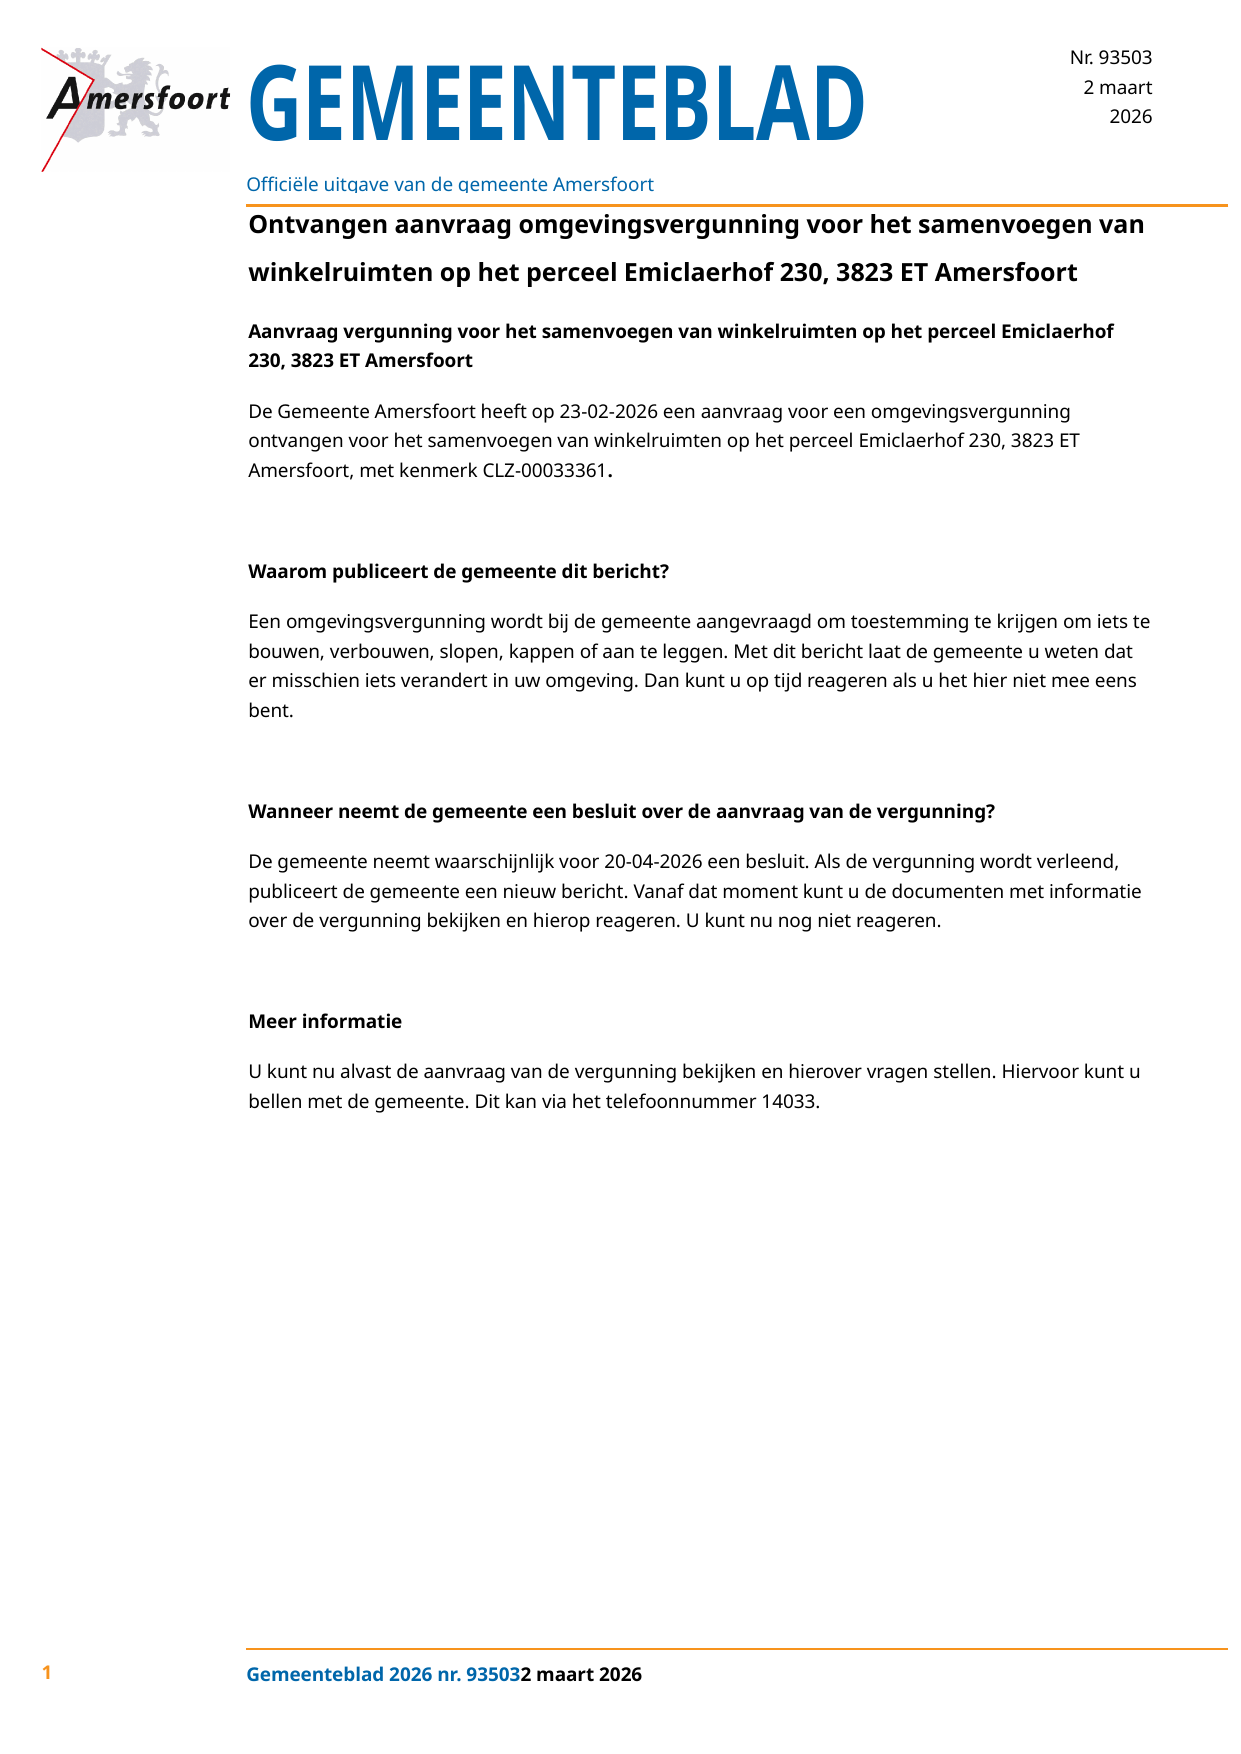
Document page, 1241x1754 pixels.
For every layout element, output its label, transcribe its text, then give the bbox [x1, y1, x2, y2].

text De Gemeente Amersfoort heeft op 23-02-2026 een aanvraag voor een omgevingsvergunning ontvangen voor het samenvoegen van winkelruimten op het perceel Emiclaerhof 230, 3823 ET Amersfoort, met kenmerk CLZ-00033361. [248, 398, 1152, 483]
text Aanvraag vergunning voor het samenvoegen van winkelruimten op het perceel Emiclaerhof 230, 3823 ET Amersfoort [248, 318, 1152, 373]
picture [41, 47, 231, 172]
text Waarom publiceert de gemeente dit bericht? [248, 558, 1152, 584]
text Meer informatie [248, 1008, 1152, 1034]
text Wanneer neemt de gemeente een besluit over de aanvraag van de vergunning? [248, 798, 1152, 824]
text Ontvangen aanvraag omgevingsvergunning voor het samenvoegen van winkelruimten op het perceel Emiclaerhof 230, 3823 ET Amersfoort [248, 207, 1152, 288]
text U kunt nu alvast de aanvraag van de vergunning bekijken en hierover vragen stellen. Hiervoor kunt u bellen met de gemeente. Dit kan via het telefoonnummer 14033. [248, 1059, 1152, 1114]
text De gemeente neemt waarschijnlijk voor 20-04-2026 een besluit. Als de vergunning wordt verleend, publiceert de gemeente een nieuw bericht. Vanaf dat moment kunt u de documenten met informatie over de vergunning bekijken en hierop reageren. U kunt nu nog niet reageren. [248, 848, 1152, 933]
text Een omgevingsvergunning wordt bij de gemeente aangevraagd om toestemming te krijgen om iets te bouwen, verbouwen, slopen, kappen of aan te leggen. Met dit bericht laat de gemeente u weten dat er misschien iets verandert in uw omgeving. Dan kunt u op tijd reageren als u het hier niet mee eens bent. [248, 608, 1152, 723]
